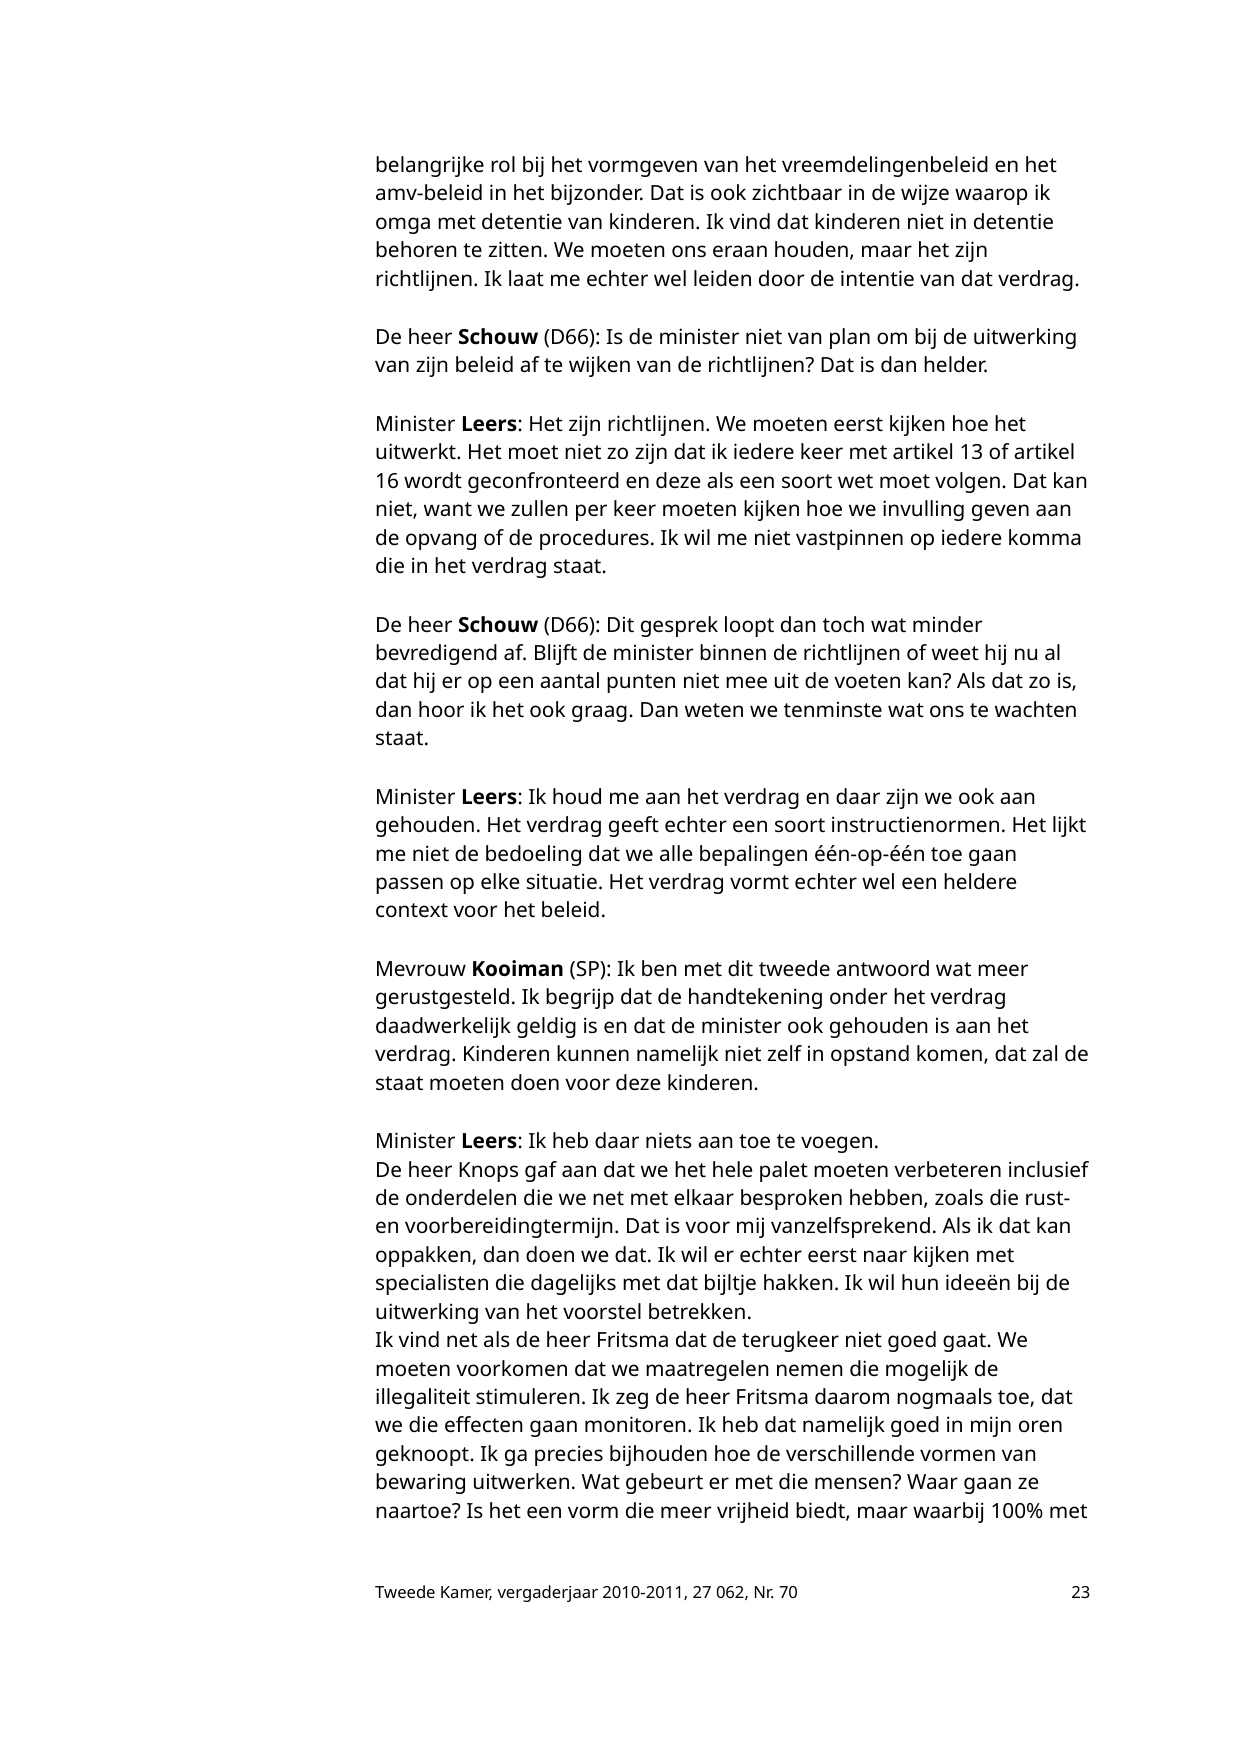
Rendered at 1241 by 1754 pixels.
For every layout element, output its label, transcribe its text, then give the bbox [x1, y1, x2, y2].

text De heer Schouw (D66): Is de minister niet van plan om bij de uitwerking van zijn beleid af te wijken van de richtlijnen? Dat is dan helder. [375, 322, 1090, 379]
text Ik vind net als de heer Fritsma dat de terugkeer niet goed gaat. We moeten voorkomen dat we maatregelen nemen die mogelijk de illegaliteit stimuleren. Ik zeg de heer Fritsma daarom nogmaals toe, dat we die effecten gaan monitoren. Ik heb dat namelijk goed in mijn oren geknoopt. Ik ga precies bijhouden hoe de verschillende vormen van bewaring uitwerken. Wat gebeurt er met die mensen? Waar gaan ze naartoe? Is het een vorm die meer vrijheid biedt, maar waarbij 100% met [375, 1325, 1090, 1524]
text Minister Leers: Het zijn richtlijnen. We moeten eerst kijken hoe het uitwerkt. Het moet niet zo zijn dat ik iedere keer met artikel 13 of artikel 16 wordt geconfronteerd en deze als een soort wet moet volgen. Dat kan niet, want we zullen per keer moeten kijken hoe we invulling geven aan de opvang of de procedures. Ik wil me niet vastpinnen op iedere komma die in het verdrag staat. [375, 409, 1090, 580]
text Minister Leers: Ik heb daar niets aan toe te voegen. [375, 1126, 1090, 1155]
text De heer Knops gaf aan dat we het hele palet moeten verbeteren inclusief de onderdelen die we net met elkaar besproken hebben, zoals die rust- en voorbereidingtermijn. Dat is voor mij vanzelfsprekend. Als ik dat kan oppakken, dan doen we dat. Ik wil er echter eerst naar kijken met specialisten die dagelijks met dat bijltje hakken. Ik wil hun ideeën bij de uitwerking van het voorstel betrekken. [375, 1155, 1090, 1325]
text Mevrouw Kooiman (SP): Ik ben met dit tweede antwoord wat meer gerustgesteld. Ik begrijp dat de handtekening onder het verdrag daadwerkelijk geldig is en dat de minister ook gehouden is aan het verdrag. Kinderen kunnen namelijk niet zelf in opstand komen, dat zal de staat moeten doen voor deze kinderen. [375, 954, 1090, 1096]
text belangrijke rol bij het vormgeven van het vreemdelingenbeleid en het amv-beleid in het bijzonder. Dat is ook zichtbaar in de wijze waarop ik omga met detentie van kinderen. Ik vind dat kinderen niet in detentie behoren te zitten. We moeten ons eraan houden, maar het zijn richtlijnen. Ik laat me echter wel leiden door de intentie van dat verdrag. [375, 150, 1090, 292]
text De heer Schouw (D66): Dit gesprek loopt dan toch wat minder bevredigend af. Blijft de minister binnen de richtlijnen of weet hij nu al dat hij er op een aantal punten niet mee uit de voeten kan? Als dat zo is, dan hoor ik het ook graag. Dan weten we tenminste wat ons te wachten staat. [375, 610, 1090, 752]
text Minister Leers: Ik houd me aan het verdrag en daar zijn we ook aan gehouden. Het verdrag geeft echter een soort instructienormen. Het lijkt me niet de bedoeling dat we alle bepalingen één-op-één toe gaan passen op elke situatie. Het verdrag vormt echter wel een heldere context voor het beleid. [375, 782, 1090, 924]
